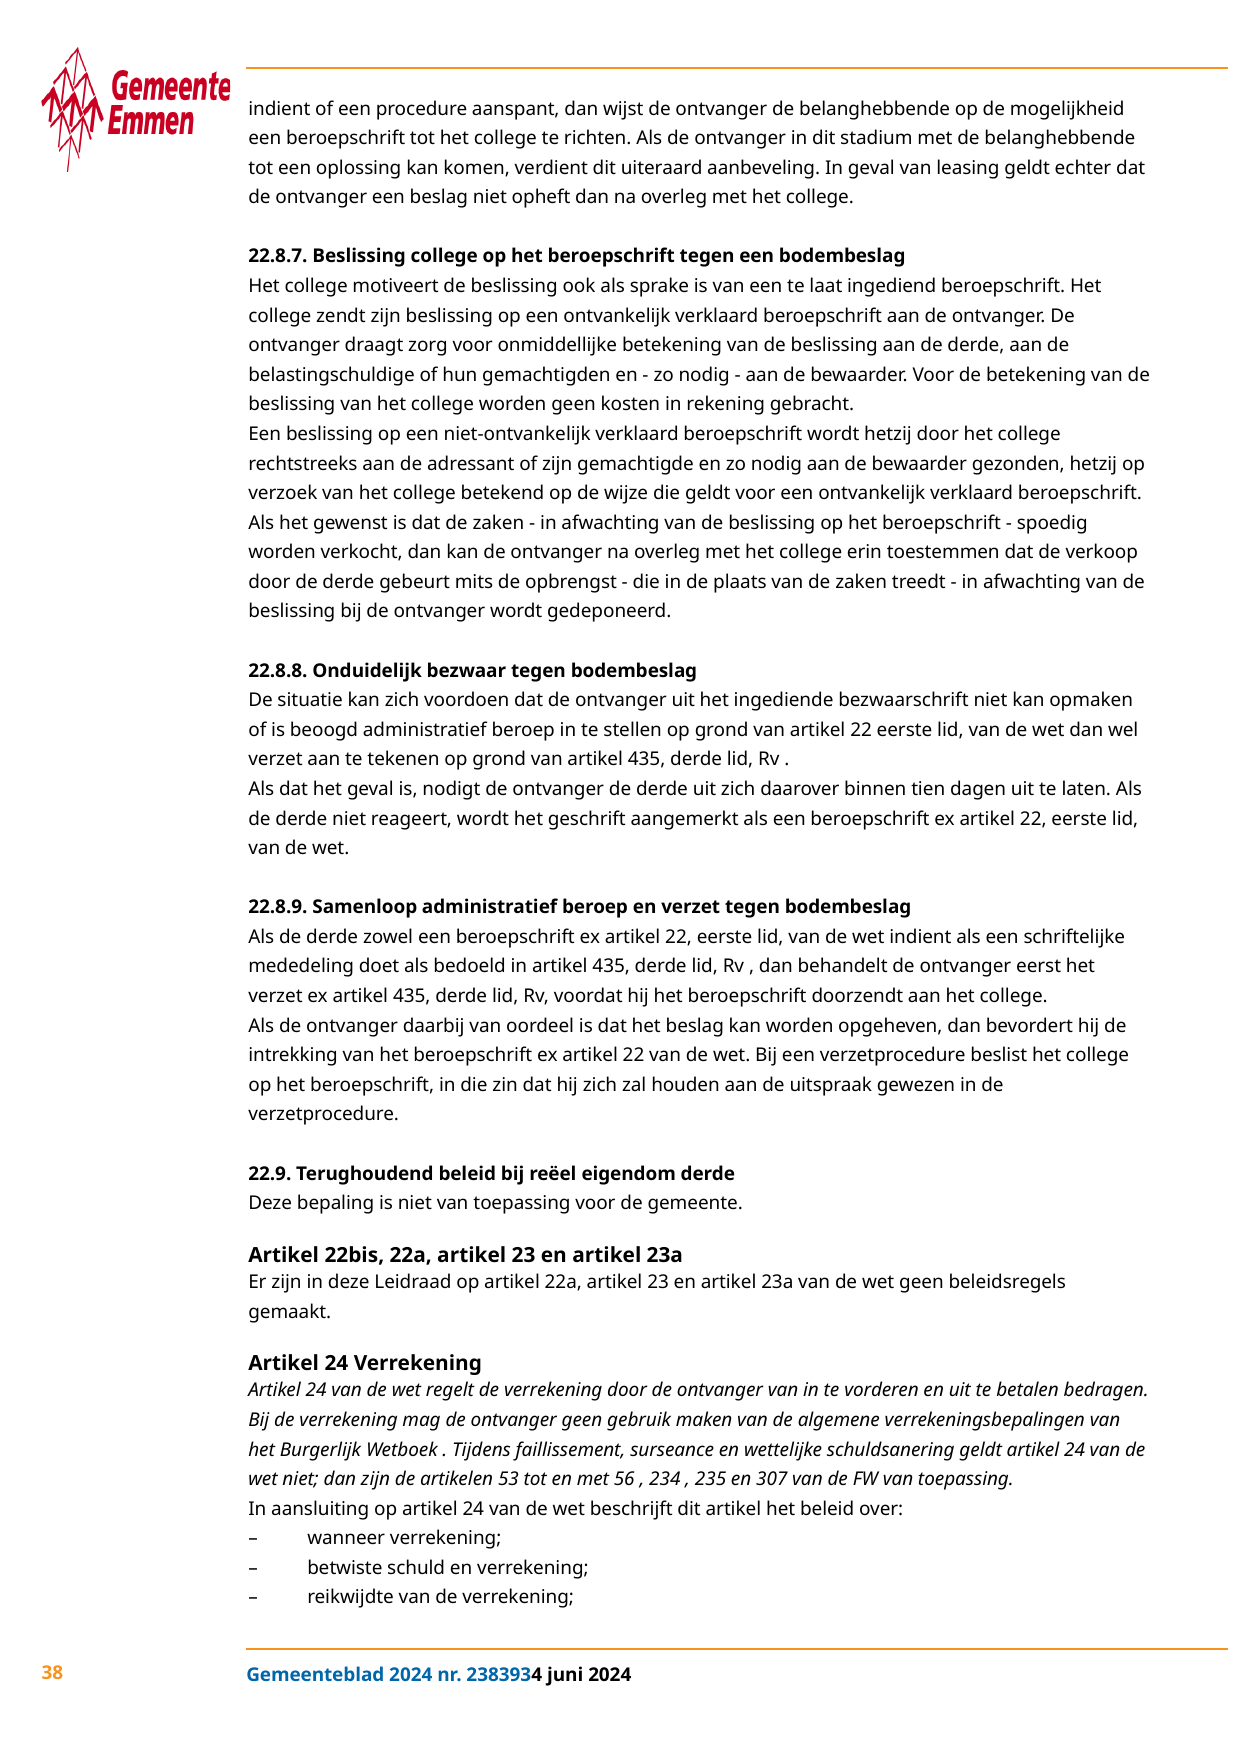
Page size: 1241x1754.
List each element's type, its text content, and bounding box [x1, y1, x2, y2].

text Het college motiveert de beslissing ook als sprake is van een te laat ingediend beroepschrift. Het college zendt zijn beslissing op een ontvankelijk verklaard beroepschrift aan de ontvanger. De ontvanger draagt zorg voor onmiddellijke betekening van de beslissing aan de derde, aan de belastingschuldige of hun gemachtigden en - zo nodig - aan de bewaarder. Voor de betekening van de beslissing van het college worden geen kosten in rekening gebracht. [248, 272, 1152, 416]
text Als de derde zowel een beroepschrift ex artikel 22, eerste lid, van de wet indient als een schriftelijke mededeling doet als bedoeld in artikel 435, derde lid, Rv , dan behandelt de ontvanger eerst het verzet ex artikel 435, derde lid, Rv, voordat hij het beroepschrift doorzendt aan het college. [248, 923, 1152, 1008]
list wanneer verrekening; [248, 1524, 1152, 1550]
list betwiste schuld en verrekening; [248, 1554, 1152, 1580]
text De situatie kan zich voordoen dat de ontvanger uit het ingediende bezwaarschrift niet kan opmaken of is beoogd administratief beroep in te stellen op grond van artikel 22 eerste lid, van de wet dan wel verzet aan te tekenen op grond van artikel 435, derde lid, Rv . [248, 686, 1152, 771]
text In aansluiting op artikel 24 van de wet beschrijft dit artikel het beleid over: [248, 1495, 1152, 1521]
text Een beslissing op een niet-ontvankelijk verklaard beroepschrift wordt hetzij door het college rechtstreeks aan de adressant of zijn gemachtigde en zo nodig aan de bewaarder gezonden, hetzij op verzoek van het college betekend op de wijze die geldt voor een ontvankelijk verklaard beroepschrift. [248, 420, 1152, 505]
text indient of een procedure aanspant, dan wijst de ontvanger de belanghebbende op de mogelijkheid een beroepschrift tot het college te richten. Als de ontvanger in dit stadium met de belanghebbende tot een oplossing kan komen, verdient dit uiteraard aanbeveling. In geval van leasing geldt echter dat de ontvanger een beslag niet opheft dan na overleg met het college. [248, 95, 1152, 209]
text Als dat het geval is, nodigt de ontvanger de derde uit zich daarover binnen tien dagen uit te laten. Als de derde niet reageert, wordt het geschrift aangemerkt als een beroepschrift ex artikel 22, eerste lid, van de wet. [248, 775, 1152, 860]
text 22.8.9. Samenloop administratief beroep en verzet tegen bodembeslag [248, 893, 1152, 919]
text 22.8.7. Beslissing college op het beroepschrift tegen een bodembeslag [248, 243, 1152, 268]
text Artikel 22bis, 22a, artikel 23 en artikel 23a [248, 1240, 1152, 1268]
text 22.9. Terughoudend beleid bij reëel eigendom derde [248, 1160, 1152, 1186]
text Deze bepaling is niet van toepassing voor de gemeente. [248, 1189, 1152, 1215]
list reikwijdte van de verrekening; [248, 1584, 1152, 1609]
text 22.8.8. Onduidelijk bezwaar tegen bodembeslag [248, 657, 1152, 683]
text Er zijn in deze Leidraad op artikel 22a, artikel 23 en artikel 23a van de wet geen beleidsregels gemaakt. [248, 1268, 1152, 1323]
picture [41, 47, 231, 172]
text Als de ontvanger daarbij van oordeel is dat het beslag kan worden opgeheven, dan bevordert hij de intrekking van het beroepschrift ex artikel 22 van de wet. Bij een verzetprocedure beslist het college op het beroepschrift, in die zin dat hij zich zal houden aan de uitspraak gewezen in de verzetprocedure. [248, 1012, 1152, 1126]
text Als het gewenst is dat de zaken - in afwachting van de beslissing op het beroepschrift - spoedig worden verkocht, dan kan de ontvanger na overleg met het college erin toestemmen dat de verkoop door de derde gebeurt mits de opbrengst - die in de plaats van de zaken treedt - in afwachting van de beslissing bij de ontvanger wordt gedeponeerd. [248, 509, 1152, 623]
text Artikel 24 van de wet regelt de verrekening door de ontvanger van in te vorderen en uit te betalen bedragen. Bij de verrekening mag de ontvanger geen gebruik maken van de algemene verrekeningsbepalingen van het Burgerlijk Wetboek . Tijdens faillissement, surseance en wettelijke schuldsanering geldt artikel 24 van de wet niet; dan zijn de artikelen 53 tot en met 56 , 234 , 235 en 307 van de FW van toepassing. [248, 1377, 1152, 1491]
text Artikel 24 Verrekening [248, 1348, 1152, 1377]
